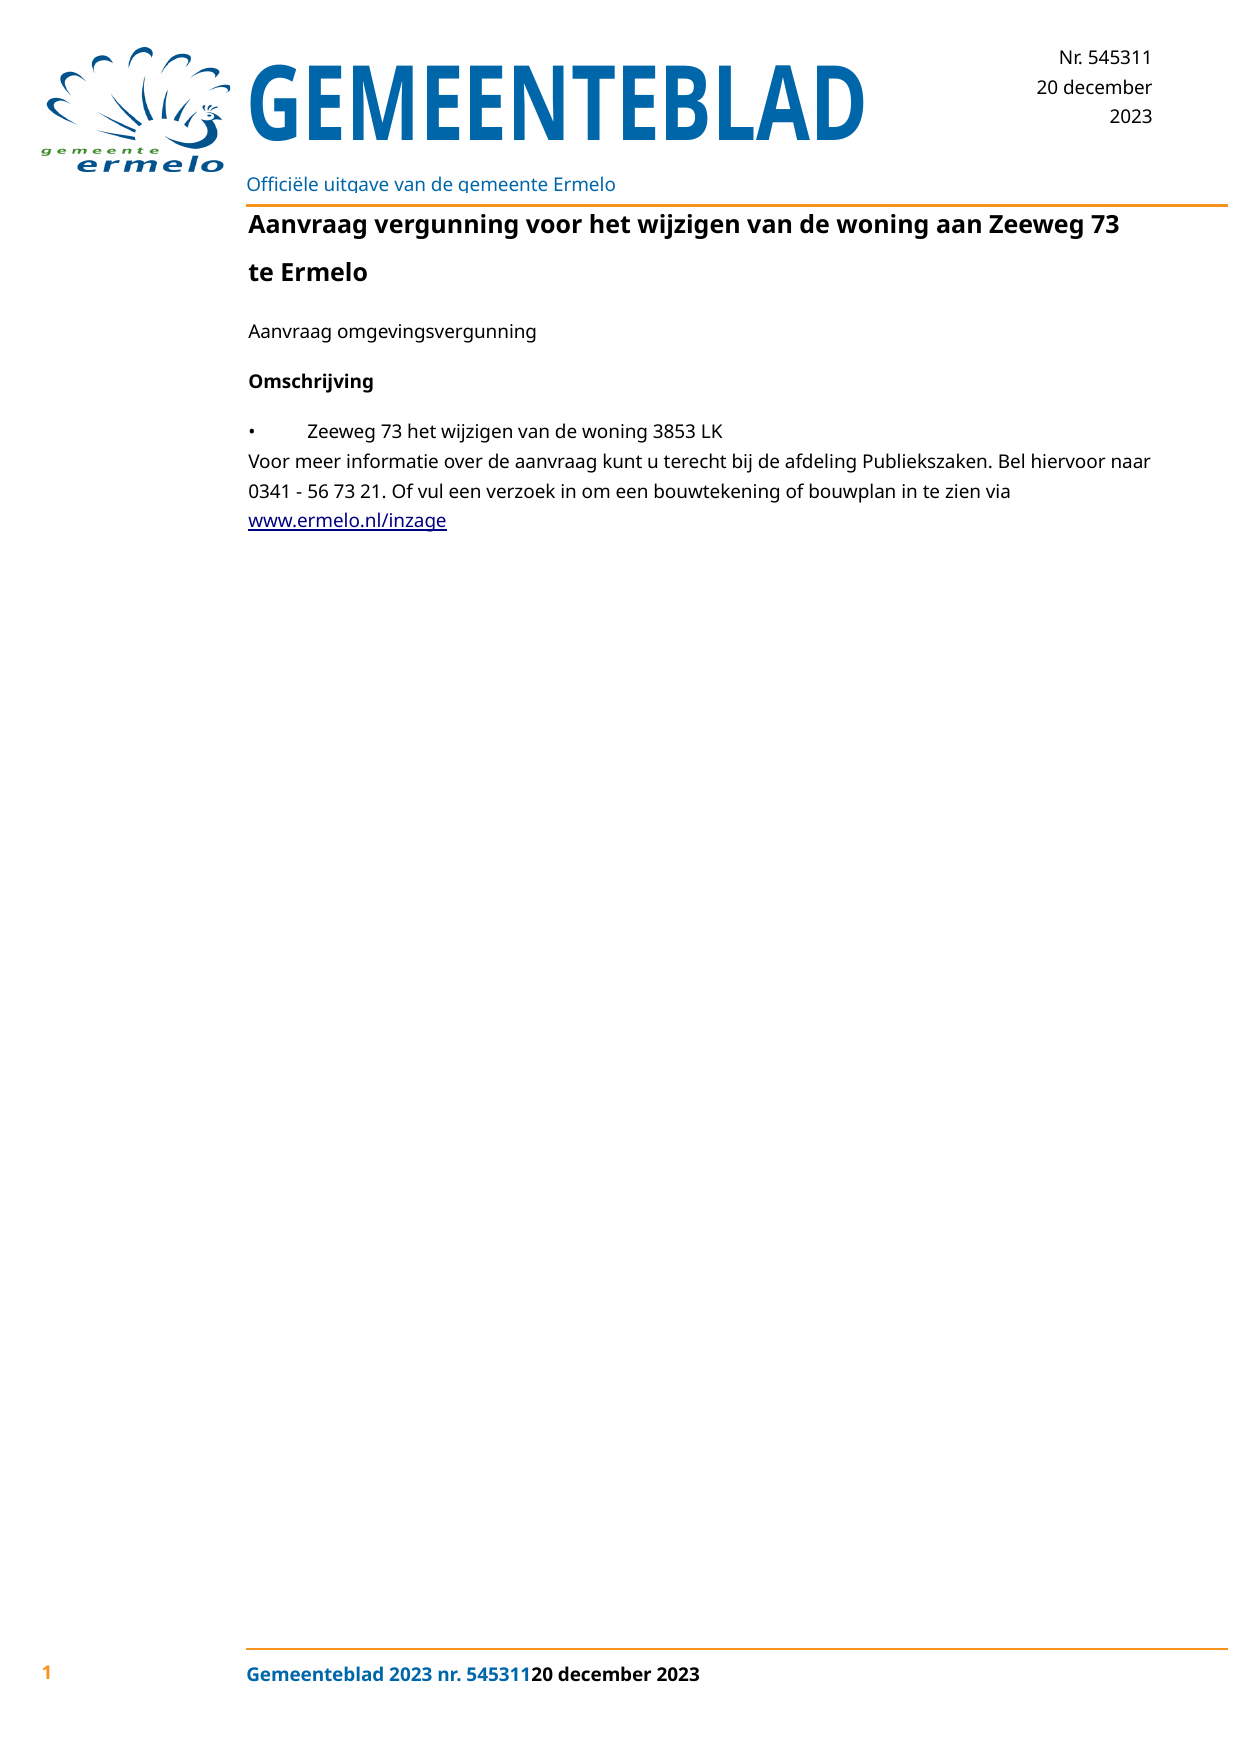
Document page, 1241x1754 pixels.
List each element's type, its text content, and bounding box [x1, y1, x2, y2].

text Aanvraag vergunning voor het wijzigen van de woning aan Zeeweg 73 te Ermelo [248, 207, 1152, 288]
list Zeeweg 73 het wijzigen van de woning 3853 LK [248, 419, 1152, 444]
text Aanvraag omgevingsvergunning [248, 318, 1152, 344]
text Voor meer informatie over de aanvraag kunt u terecht bij de afdeling Publiekszaken. Bel hiervoor naar 0341 - 56 73 21. Of vul een verzoek in om een bouwtekening of bouwplan in te zien via www.ermelo.nl/inzage [248, 448, 1152, 533]
text Omschrijving [248, 368, 1152, 394]
picture [41, 47, 231, 172]
